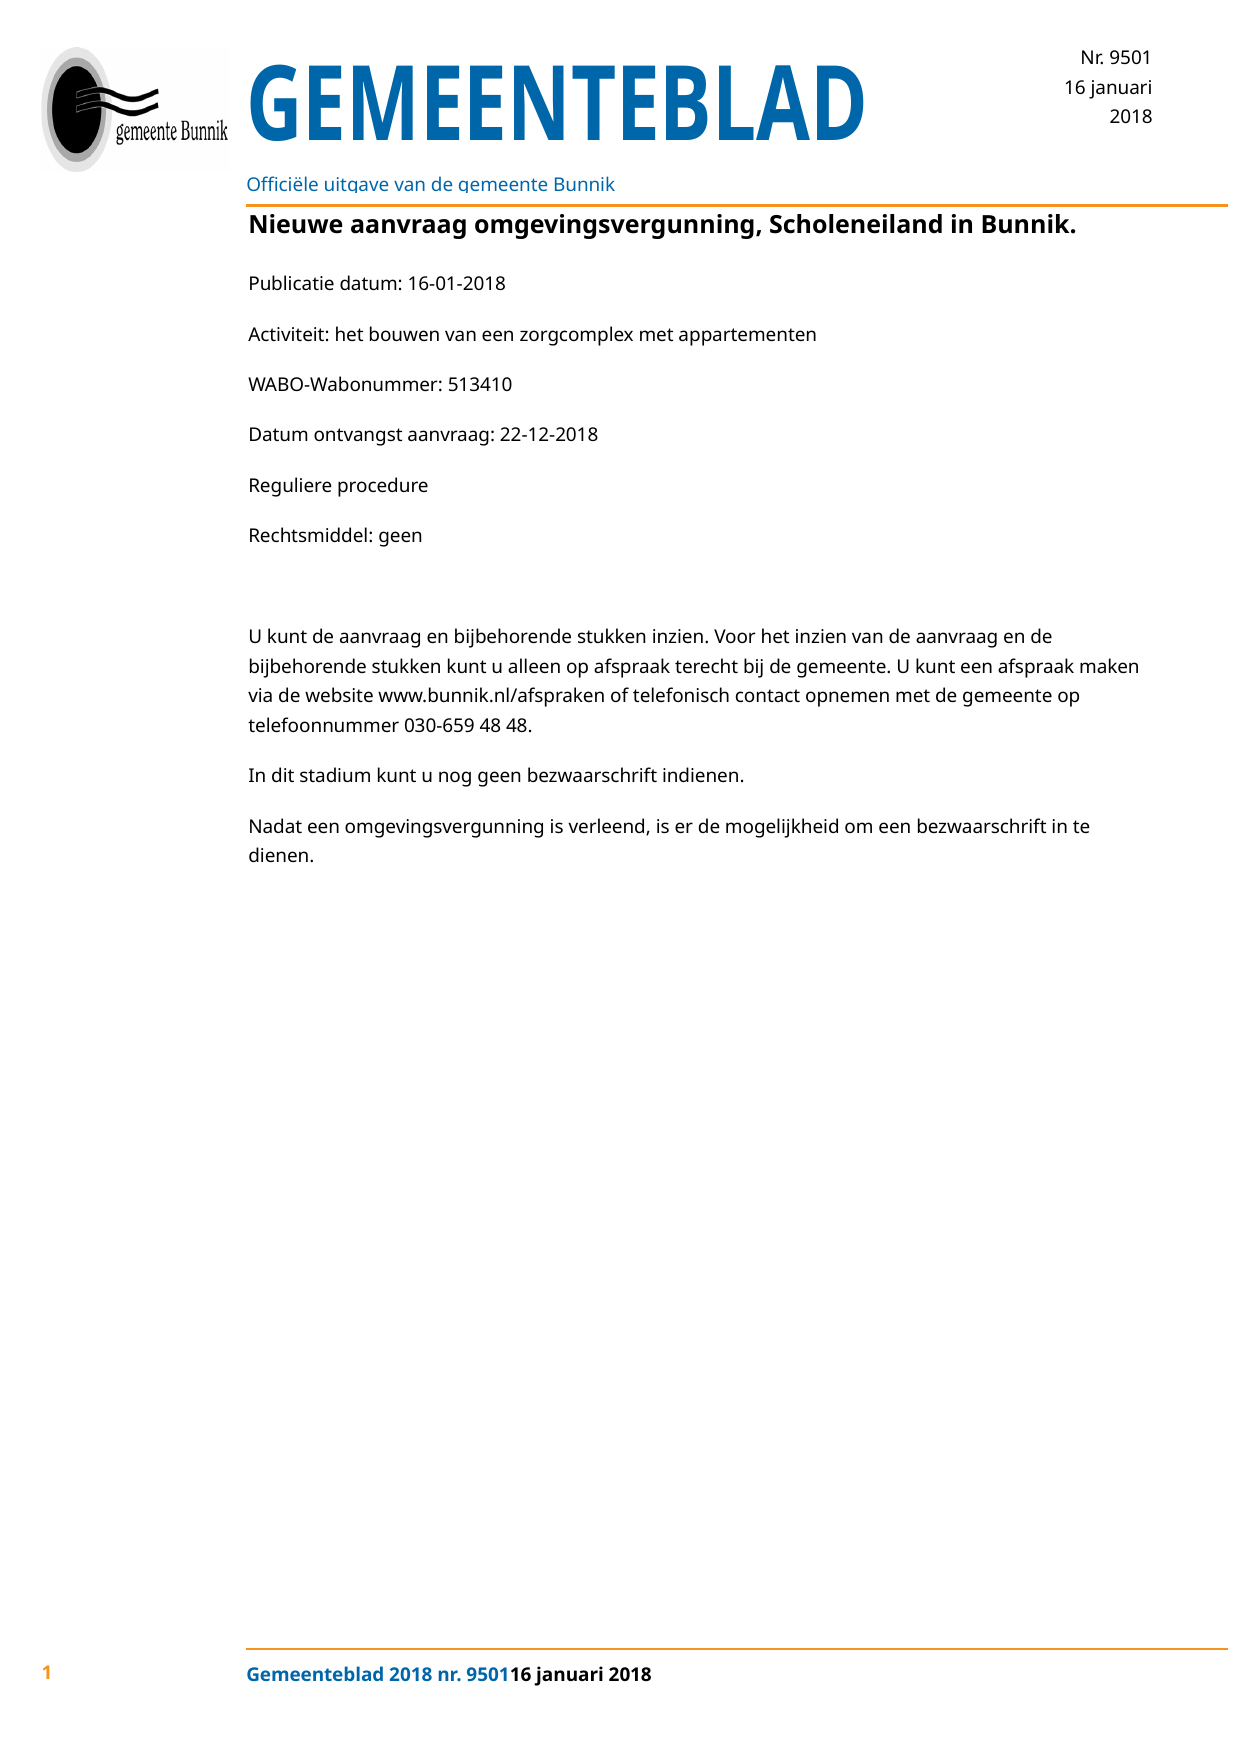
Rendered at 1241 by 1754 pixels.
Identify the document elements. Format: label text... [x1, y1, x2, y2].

picture [41, 47, 231, 172]
text WABO-Wabonummer: 513410 [248, 371, 1152, 397]
text Datum ontvangst aanvraag: 22-12-2018 [248, 422, 1152, 447]
text In dit stadium kunt u nog geen bezwaarschrift indienen. [248, 762, 1152, 788]
text Reguliere procedure [248, 472, 1152, 498]
text Nieuwe aanvraag omgevingsvergunning, Scholeneiland in Bunnik. [248, 207, 1152, 241]
text Rechtsmiddel: geen [248, 522, 1152, 548]
text U kunt de aanvraag en bijbehorende stukken inzien. Voor het inzien van de aanvraag en de bijbehorende stukken kunt u alleen op afspraak terecht bij de gemeente. U kunt een afspraak maken via de website www.bunnik.nl/afspraken of telefonisch contact opnemen met de gemeente op telefoonnummer 030-659 48 48. [248, 623, 1152, 738]
text Publicatie datum: 16-01-2018 [248, 270, 1152, 296]
text Nadat een omgevingsvergunning is verleend, is er de mogelijkheid om een bezwaarschrift in te dienen. [248, 813, 1152, 868]
text Activiteit: het bouwen van een zorgcomplex met appartementen [248, 321, 1152, 346]
